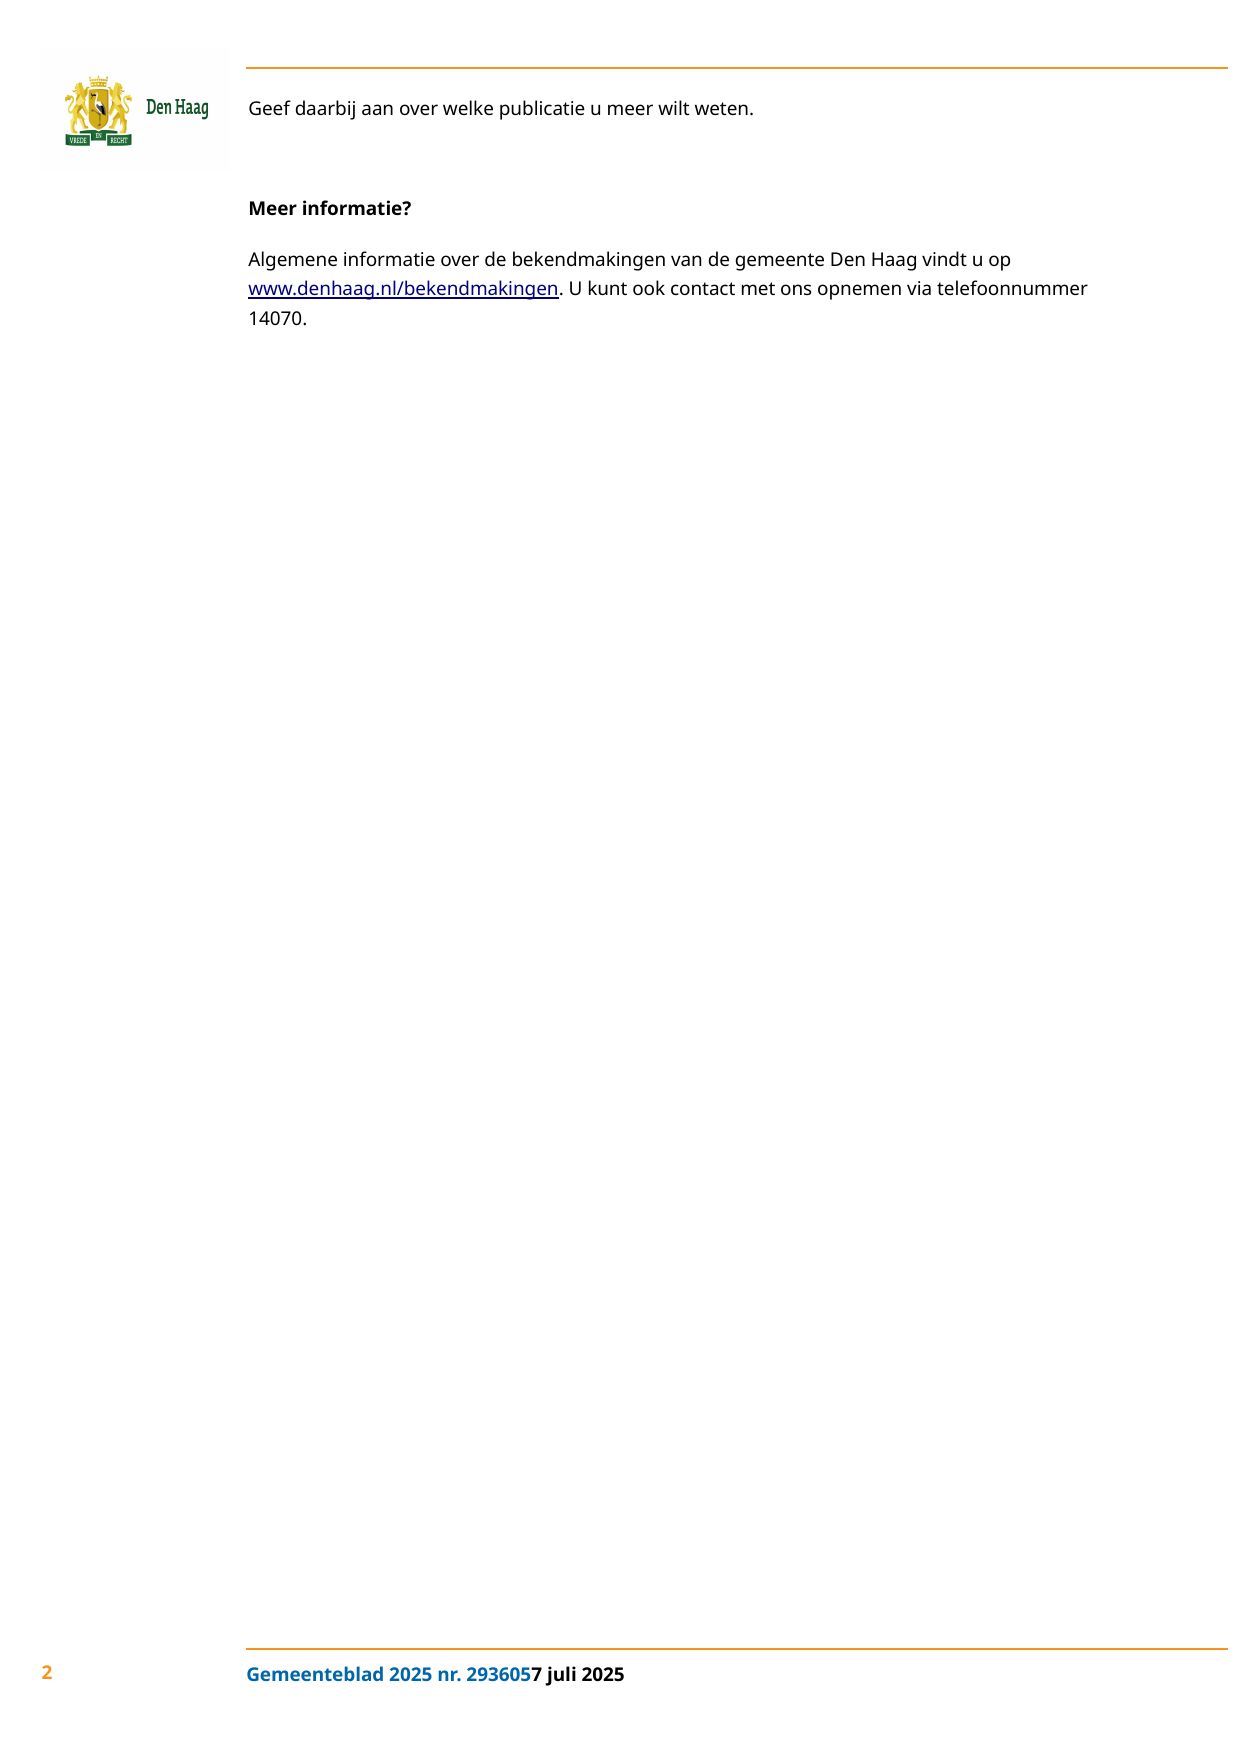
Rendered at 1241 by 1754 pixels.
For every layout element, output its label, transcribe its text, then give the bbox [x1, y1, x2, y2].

picture [41, 47, 231, 172]
text Meer informatie? [248, 196, 1152, 221]
text Algemene informatie over de bekendmakingen van de gemeente Den Haag vindt u op www.denhaag.nl/bekendmakingen. U kunt ook contact met ons opnemen via telefoonnummer 14070. [248, 246, 1152, 331]
text Geef daarbij aan over welke publicatie u meer wilt weten. [248, 95, 1152, 121]
